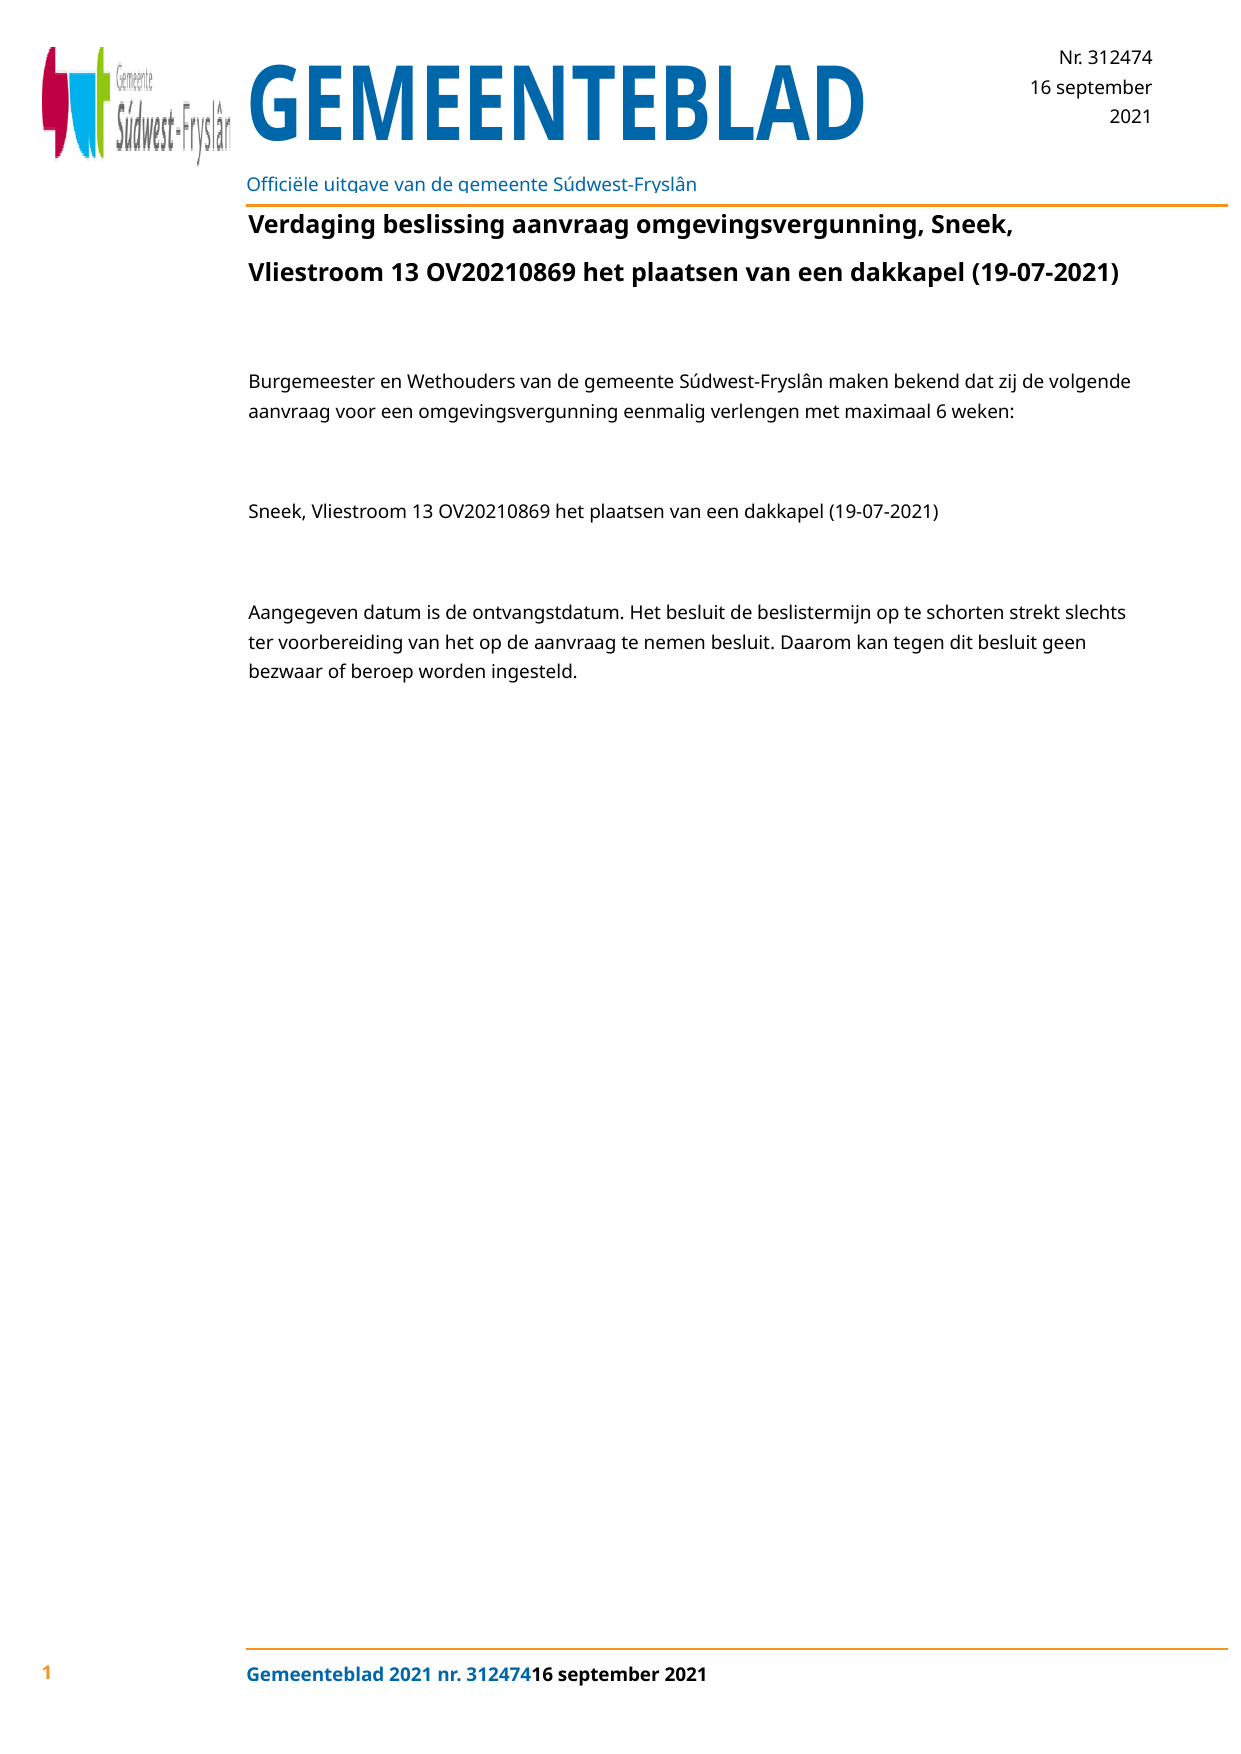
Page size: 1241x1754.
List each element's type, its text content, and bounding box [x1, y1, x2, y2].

text Sneek, Vliestroom 13 OV20210869 het plaatsen van een dakkapel (19-07-2021) [248, 499, 1152, 524]
text Aangegeven datum is de ontvangstdatum. Het besluit de beslistermijn op te schorten strekt slechts ter voorbereiding van het op de aanvraag te nemen besluit. Daarom kan tegen dit besluit geen bezwaar of beroep worden ingesteld. [248, 599, 1152, 684]
text Verdaging beslissing aanvraag omgevingsvergunning, Sneek, Vliestroom 13 OV20210869 het plaatsen van een dakkapel (19-07-2021) [248, 207, 1152, 288]
text Burgemeester en Wethouders van de gemeente Súdwest-Fryslân maken bekend dat zij de volgende aanvraag voor een omgevingsvergunning eenmalig verlengen met maximaal 6 weken: [248, 368, 1152, 424]
picture [41, 47, 231, 172]
